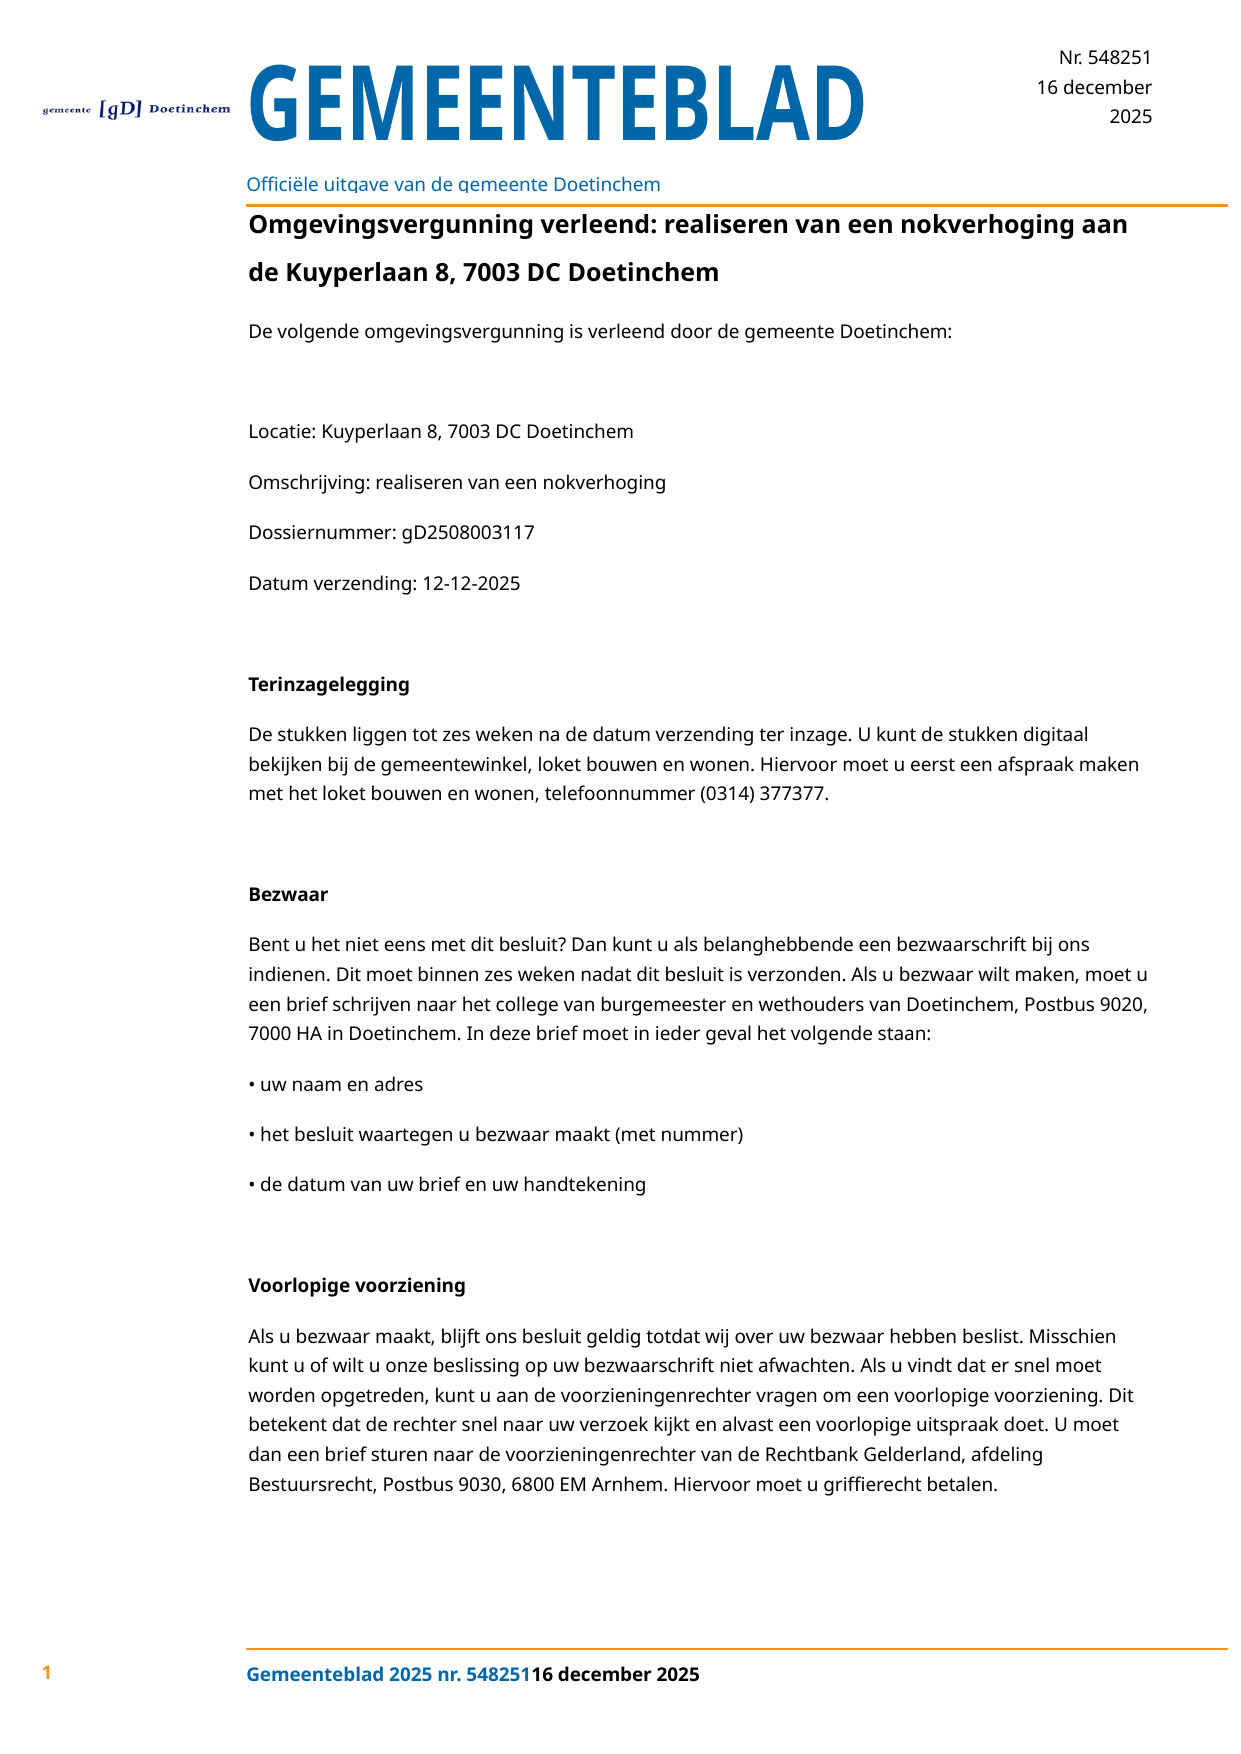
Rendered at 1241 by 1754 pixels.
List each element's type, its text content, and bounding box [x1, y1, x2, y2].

text Voorlopige voorziening [248, 1272, 1152, 1298]
text Omgevingsvergunning verleend: realiseren van een nokverhoging aan de Kuyperlaan 8, 7003 DC Doetinchem [248, 207, 1152, 288]
text Omschrijving: realiseren van een nokverhoging [248, 469, 1152, 495]
text Als u bezwaar maakt, blijft ons besluit geldig totdat wij over uw bezwaar hebben beslist. Misschien kunt u of wilt u onze beslissing op uw bezwaarschrift niet afwachten. Als u vindt dat er snel moet worden opgetreden, kunt u aan de voorzieningenrechter vragen om een voorlopige voorziening. Dit betekent dat de rechter snel naar uw verzoek kijkt en alvast een voorlopige uitspraak doet. U moet dan een brief sturen naar de voorzieningenrechter van de Rechtbank Gelderland, afdeling Bestuursrecht, Postbus 9030, 6800 EM Arnhem. Hiervoor moet u griffierecht betalen. [248, 1323, 1152, 1497]
text • de datum van uw brief en uw handtekening [248, 1172, 1152, 1197]
text Locatie: Kuyperlaan 8, 7003 DC Doetinchem [248, 419, 1152, 444]
text De volgende omgevingsvergunning is verleend door de gemeente Doetinchem: [248, 318, 1152, 344]
text Datum verzending: 12-12-2025 [248, 570, 1152, 596]
text Bezwaar [248, 881, 1152, 907]
text Dossiernummer: gD2508003117 [248, 519, 1152, 545]
text • uw naam en adres [248, 1071, 1152, 1097]
text Terinzagelegging [248, 671, 1152, 697]
picture [41, 47, 231, 172]
text Bent u het niet eens met dit besluit? Dan kunt u als belanghebbende een bezwaarschrift bij ons indienen. Dit moet binnen zes weken nadat dit besluit is verzonden. Als u bezwaar wilt maken, moet u een brief schrijven naar het college van burgemeester en wethouders van Doetinchem, Postbus 9020, 7000 HA in Doetinchem. In deze brief moet in ieder geval het volgende staan: [248, 932, 1152, 1046]
text • het besluit waartegen u bezwaar maakt (met nummer) [248, 1121, 1152, 1147]
text De stukken liggen tot zes weken na de datum verzending ter inzage. U kunt de stukken digitaal bekijken bij de gemeentewinkel, loket bouwen en wonen. Hiervoor moet u eerst een afspraak maken met het loket bouwen en wonen, telefoonnummer (0314) 377377. [248, 721, 1152, 806]
